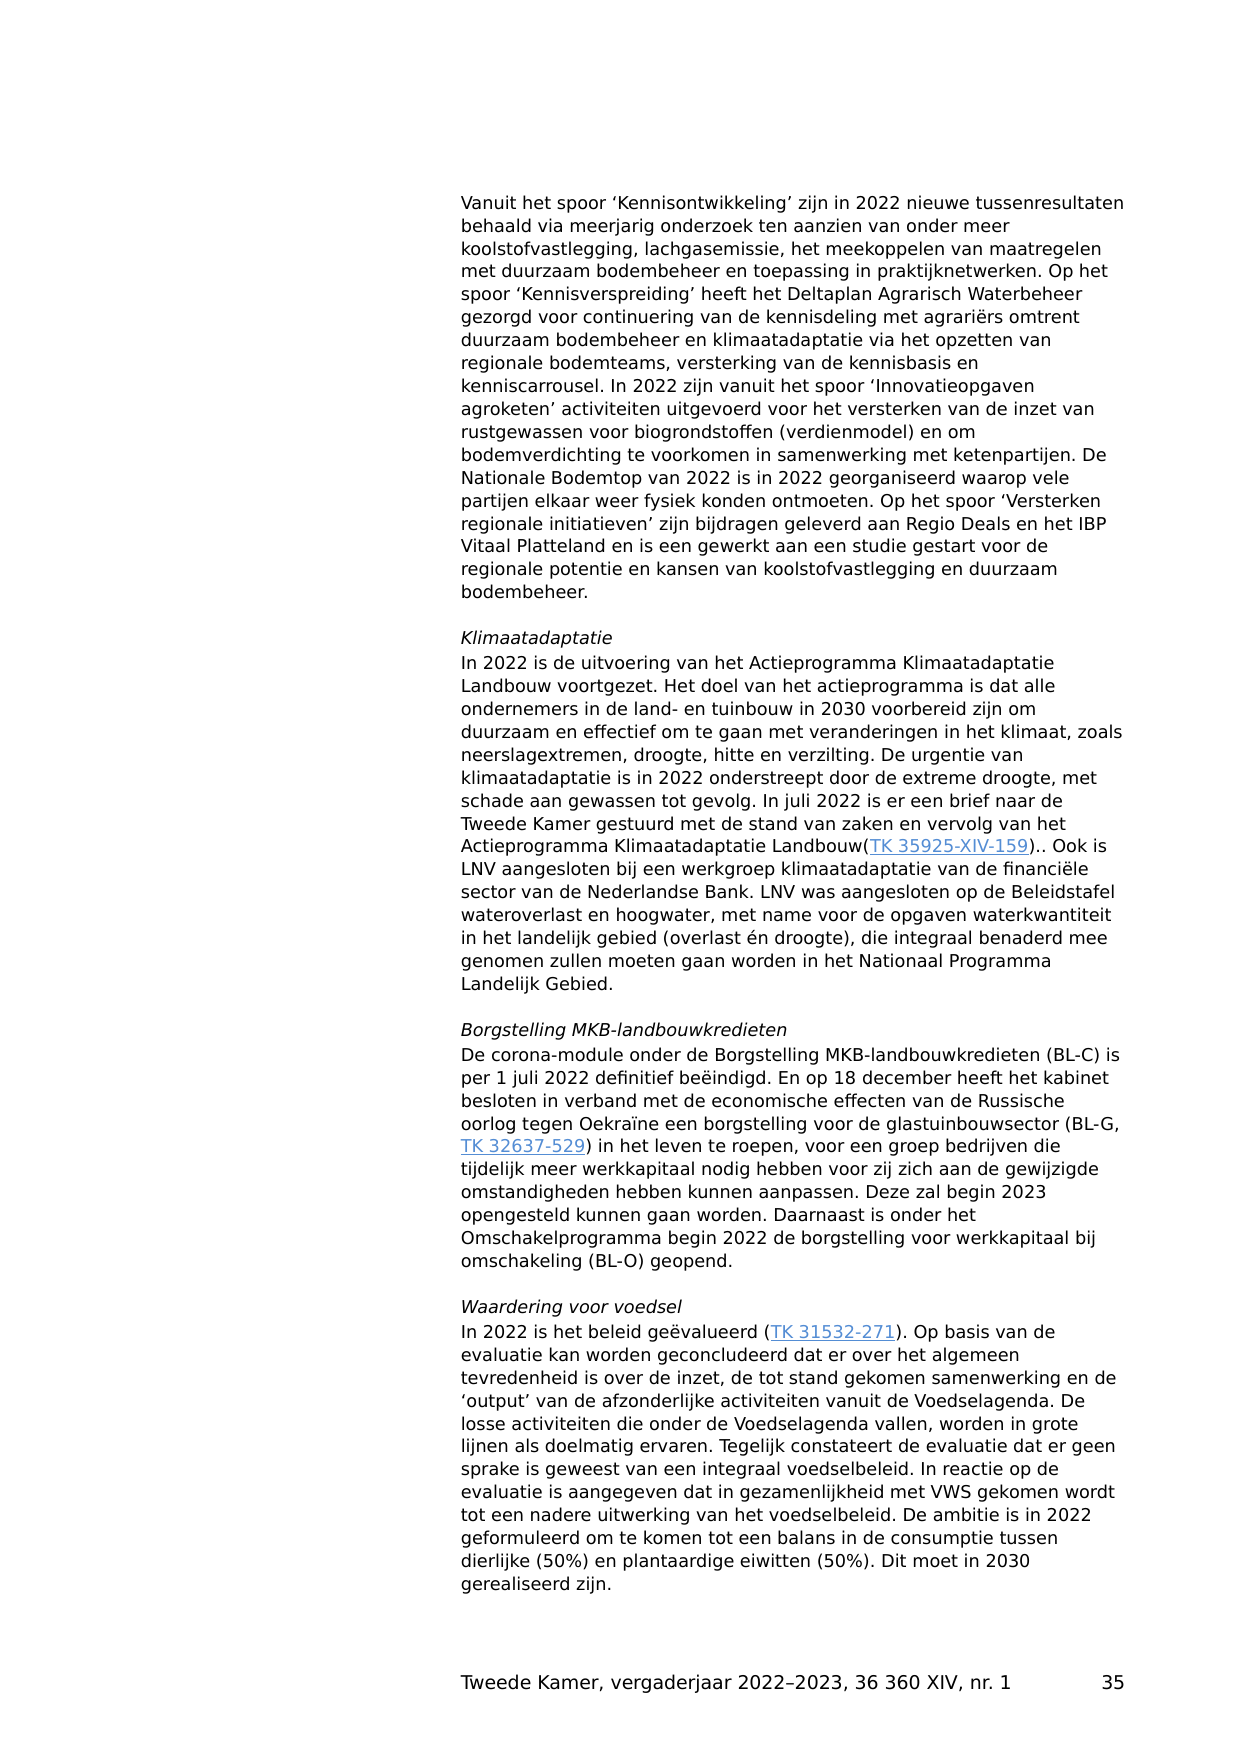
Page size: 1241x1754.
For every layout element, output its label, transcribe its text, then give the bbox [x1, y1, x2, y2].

text Borgstelling MKB-landbouwkredieten [461, 1018, 1125, 1041]
text In 2022 is het beleid geëvalueerd (TK 31532-271). Op basis van de evaluatie kan worden geconcludeerd dat er over het algemeen tevredenheid is over de inzet, de tot stand gekomen samenwerking en de ‘output’ van de afzonderlijke activiteiten vanuit de Voedselagenda. De losse activiteiten die onder de Voedselagenda vallen, worden in grote lijnen als doelmatig ervaren. Tegelijk constateert de evaluatie dat er geen sprake is geweest van een integraal voedselbeleid. In reactie op de evaluatie is aangegeven dat in gezamenlijkheid met VWS gekomen wordt tot een nadere uitwerking van het voedselbeleid. De ambitie is in 2022 geformuleerd om te komen tot een balans in de consumptie tussen dierlijke (50%) en plantaardige eiwitten (50%). Dit moet in 2030 gerealiseerd zijn. [461, 1320, 1125, 1595]
text Waardering voor voedsel [461, 1295, 1125, 1318]
text Klimaatadaptatie [461, 626, 1125, 649]
text De corona-module onder de Borgstelling MKB-landbouwkredieten (BL-C) is per 1 juli 2022 definitief beëindigd. En op 18 december heeft het kabinet besloten in verband met de economische effecten van de Russische oorlog tegen Oekraïne een borgstelling voor de glastuinbouwsector (BL-G, TK 32637-529) in het leven te roepen, voor een groep bedrijven die tijdelijk meer werkkapitaal nodig hebben voor zij zich aan de gewijzigde omstandigheden hebben kunnen aanpassen. Deze zal begin 2023 opengesteld kunnen gaan worden. Daarnaast is onder het Omschakelprogramma begin 2022 de borgstelling voor werkkapitaal bij omschakeling (BL-O) geopend. [461, 1043, 1125, 1272]
text In 2022 is de uitvoering van het Actieprogramma Klimaatadaptatie Landbouw voortgezet. Het doel van het actieprogramma is dat alle ondernemers in de land- en tuinbouw in 2030 voorbereid zijn om duurzaam en effectief om te gaan met veranderingen in het klimaat, zoals neerslagextremen, droogte, hitte en verzilting. De urgentie van klimaatadaptatie is in 2022 onderstreept door de extreme droogte, met schade aan gewassen tot gevolg. In juli 2022 is er een brief naar de Tweede Kamer gestuurd met de stand van zaken en vervolg van het Actieprogramma Klimaatadaptatie Landbouw(TK 35925-XIV-159).. Ook is LNV aangesloten bij een werkgroep klimaatadaptatie van de financiële sector van de Nederlandse Bank. LNV was aangesloten op de Beleidstafel wateroverlast en hoogwater, met name voor de opgaven waterkwantiteit in het landelijk gebied (overlast én droogte), die integraal benaderd mee genomen zullen moeten gaan worden in het Nationaal Programma Landelijk Gebied. [461, 651, 1125, 995]
text Vanuit het spoor ‘Kennisontwikkeling’ zijn in 2022 nieuwe tussenresultaten behaald via meerjarig onderzoek ten aanzien van onder meer koolstofvastlegging, lachgasemissie, het meekoppelen van maatregelen met duurzaam bodembeheer en toepassing in praktijknetwerken. Op het spoor ‘Kennisverspreiding’ heeft het Deltaplan Agrarisch Waterbeheer gezorgd voor continuering van de kennisdeling met agrariërs omtrent duurzaam bodembeheer en klimaatadaptatie via het opzetten van regionale bodemteams, versterking van de kennisbasis en kenniscarrousel. In 2022 zijn vanuit het spoor ‘Innovatieopgaven agroketen’ activiteiten uitgevoerd voor het versterken van de inzet van rustgewassen voor biogrondstoffen (verdienmodel) en om bodemverdichting te voorkomen in samenwerking met ketenpartijen. De Nationale Bodemtop van 2022 is in 2022 georganiseerd waarop vele partijen elkaar weer fysiek konden ontmoeten. Op het spoor ‘Versterken regionale initiatieven’ zijn bijdragen geleverd aan Regio Deals en het IBP Vitaal Platteland en is een gewerkt aan een studie gestart voor de regionale potentie en kansen van koolstofvastlegging en duurzaam bodembeheer. [461, 191, 1125, 603]
